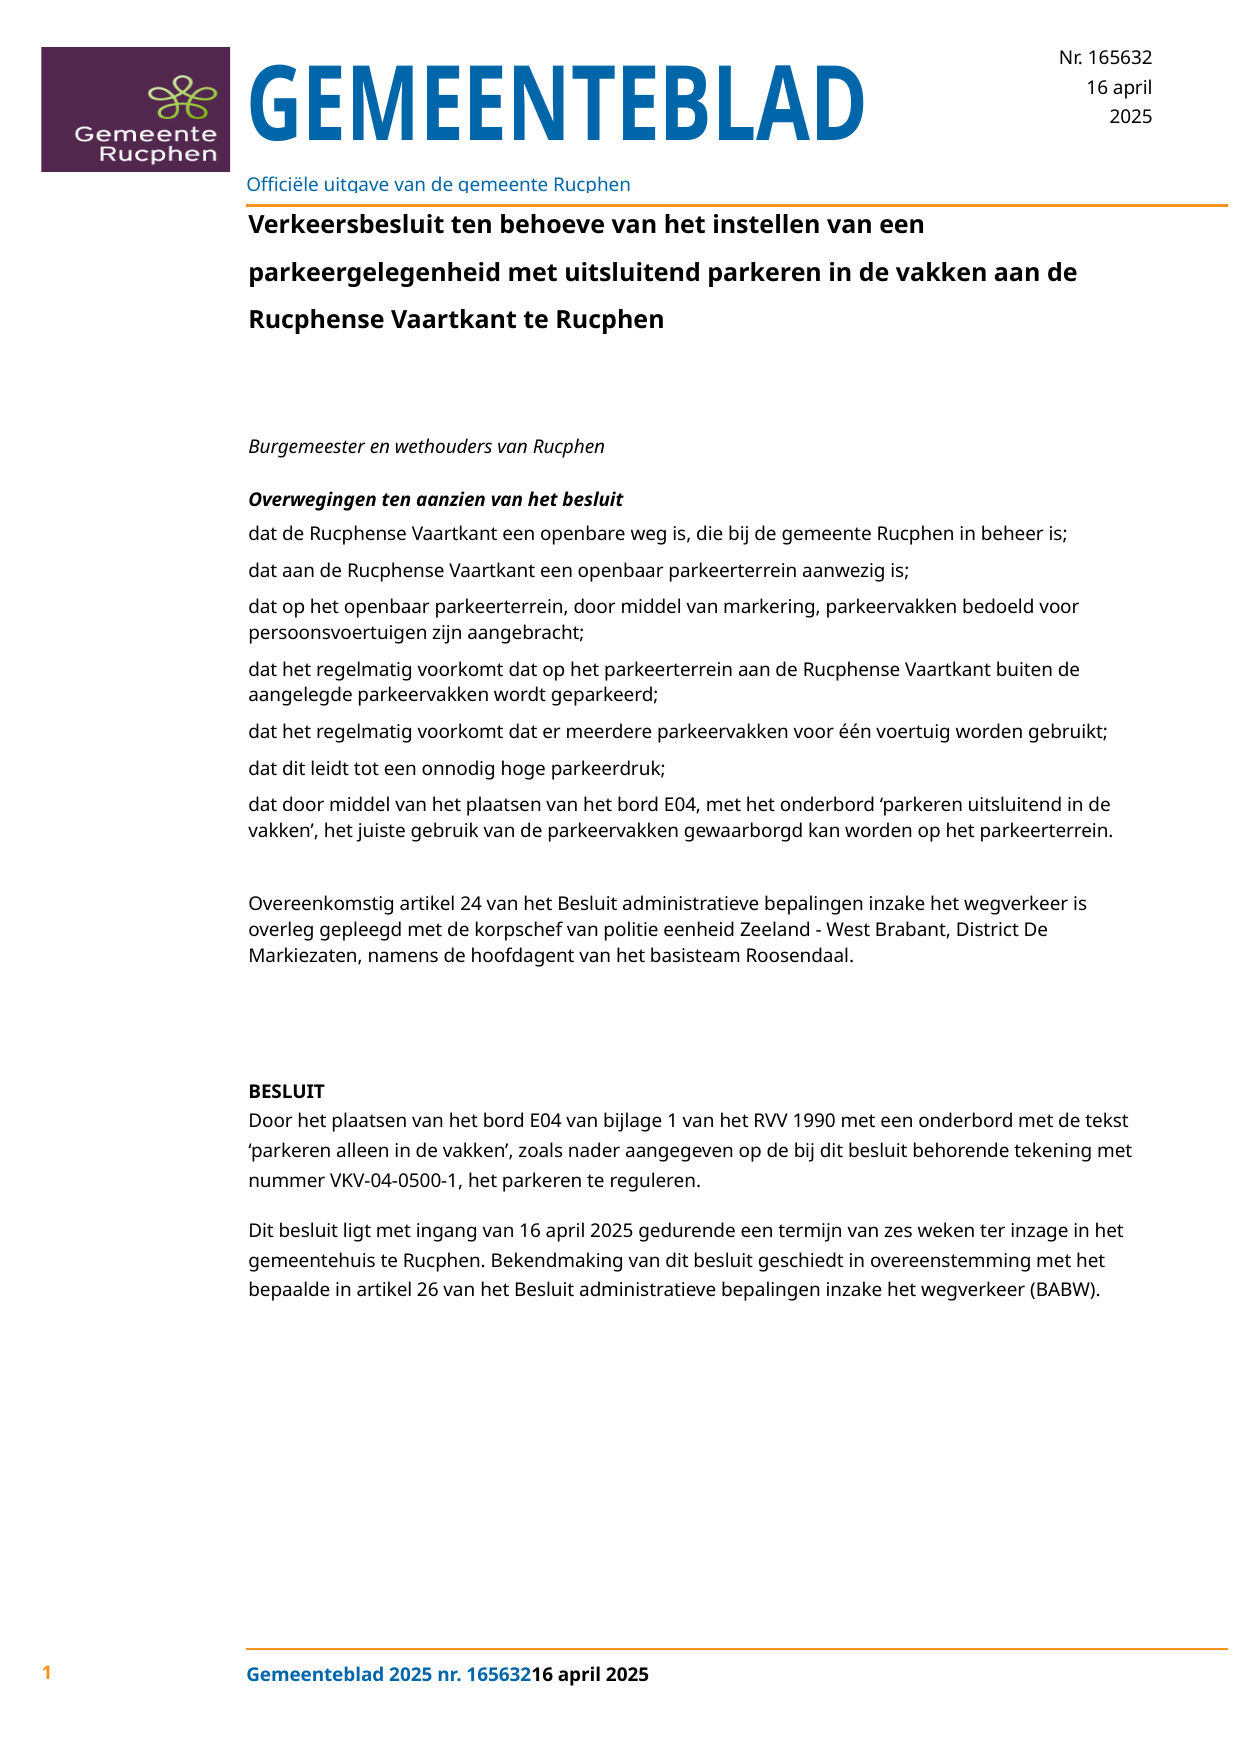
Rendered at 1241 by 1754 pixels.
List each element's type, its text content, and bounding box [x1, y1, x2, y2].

picture [41, 47, 231, 172]
text dat het regelmatig voorkomt dat op het parkeerterrein aan de Rucphense Vaartkant buiten de aangelegde parkeervakken wordt geparkeerd; [248, 656, 1152, 707]
text dat het regelmatig voorkomt dat er meerdere parkeervakken voor één voertuig worden gebruikt; [248, 718, 1152, 744]
text Overeenkomstig artikel 24 van het Besluit administratieve bepalingen inzake het wegverkeer is overleg gepleegd met de korpschef van politie eenheid Zeeland - West Brabant, District De Markiezaten, namens de hoofdagent van het basisteam Roosendaal. [248, 891, 1152, 968]
text BESLUIT [248, 1078, 1152, 1104]
text dat dit leidt tot een onnodig hoge parkeerdruk; [248, 755, 1152, 781]
text dat door middel van het plaatsen van het bord E04, met het onderbord ‘parkeren uitsluitend in de vakken’, het juiste gebruik van de parkeervakken gewaarborgd kan worden op het parkeerterrein. [248, 792, 1152, 843]
text dat de Rucphense Vaartkant een openbare weg is, die bij de gemeente Rucphen in beheer is; [248, 520, 1152, 546]
text Burgemeester en wethouders van Rucphen [248, 433, 1152, 459]
text dat op het openbaar parkeerterrein, door middel van markering, parkeervakken bedoeld voor persoonsvoertuigen zijn aangebracht; [248, 593, 1152, 645]
text dat aan de Rucphense Vaartkant een openbaar parkeerterrein aanwezig is; [248, 557, 1152, 582]
text Overwegingen ten aanzien van het besluit [248, 486, 1152, 512]
text Dit besluit ligt met ingang van 16 april 2025 gedurende een termijn van zes weken ter inzage in het gemeentehuis te Rucphen. Bekendmaking van dit besluit geschiedt in overeenstemming met het bepaalde in artikel 26 van het Besluit administratieve bepalingen inzake het wegverkeer (BABW). [248, 1217, 1152, 1302]
text Verkeersbesluit ten behoeve van het instellen van een parkeergelegenheid met uitsluitend parkeren in de vakken aan de Rucphense Vaartkant te Rucphen [248, 207, 1152, 336]
text Door het plaatsen van het bord E04 van bijlage 1 van het RVV 1990 met een onderbord met de tekst ‘parkeren alleen in de vakken’, zoals nader aangegeven op de bij dit besluit behorende tekening met nummer VKV-04-0500-1, het parkeren te reguleren. [248, 1108, 1152, 1193]
